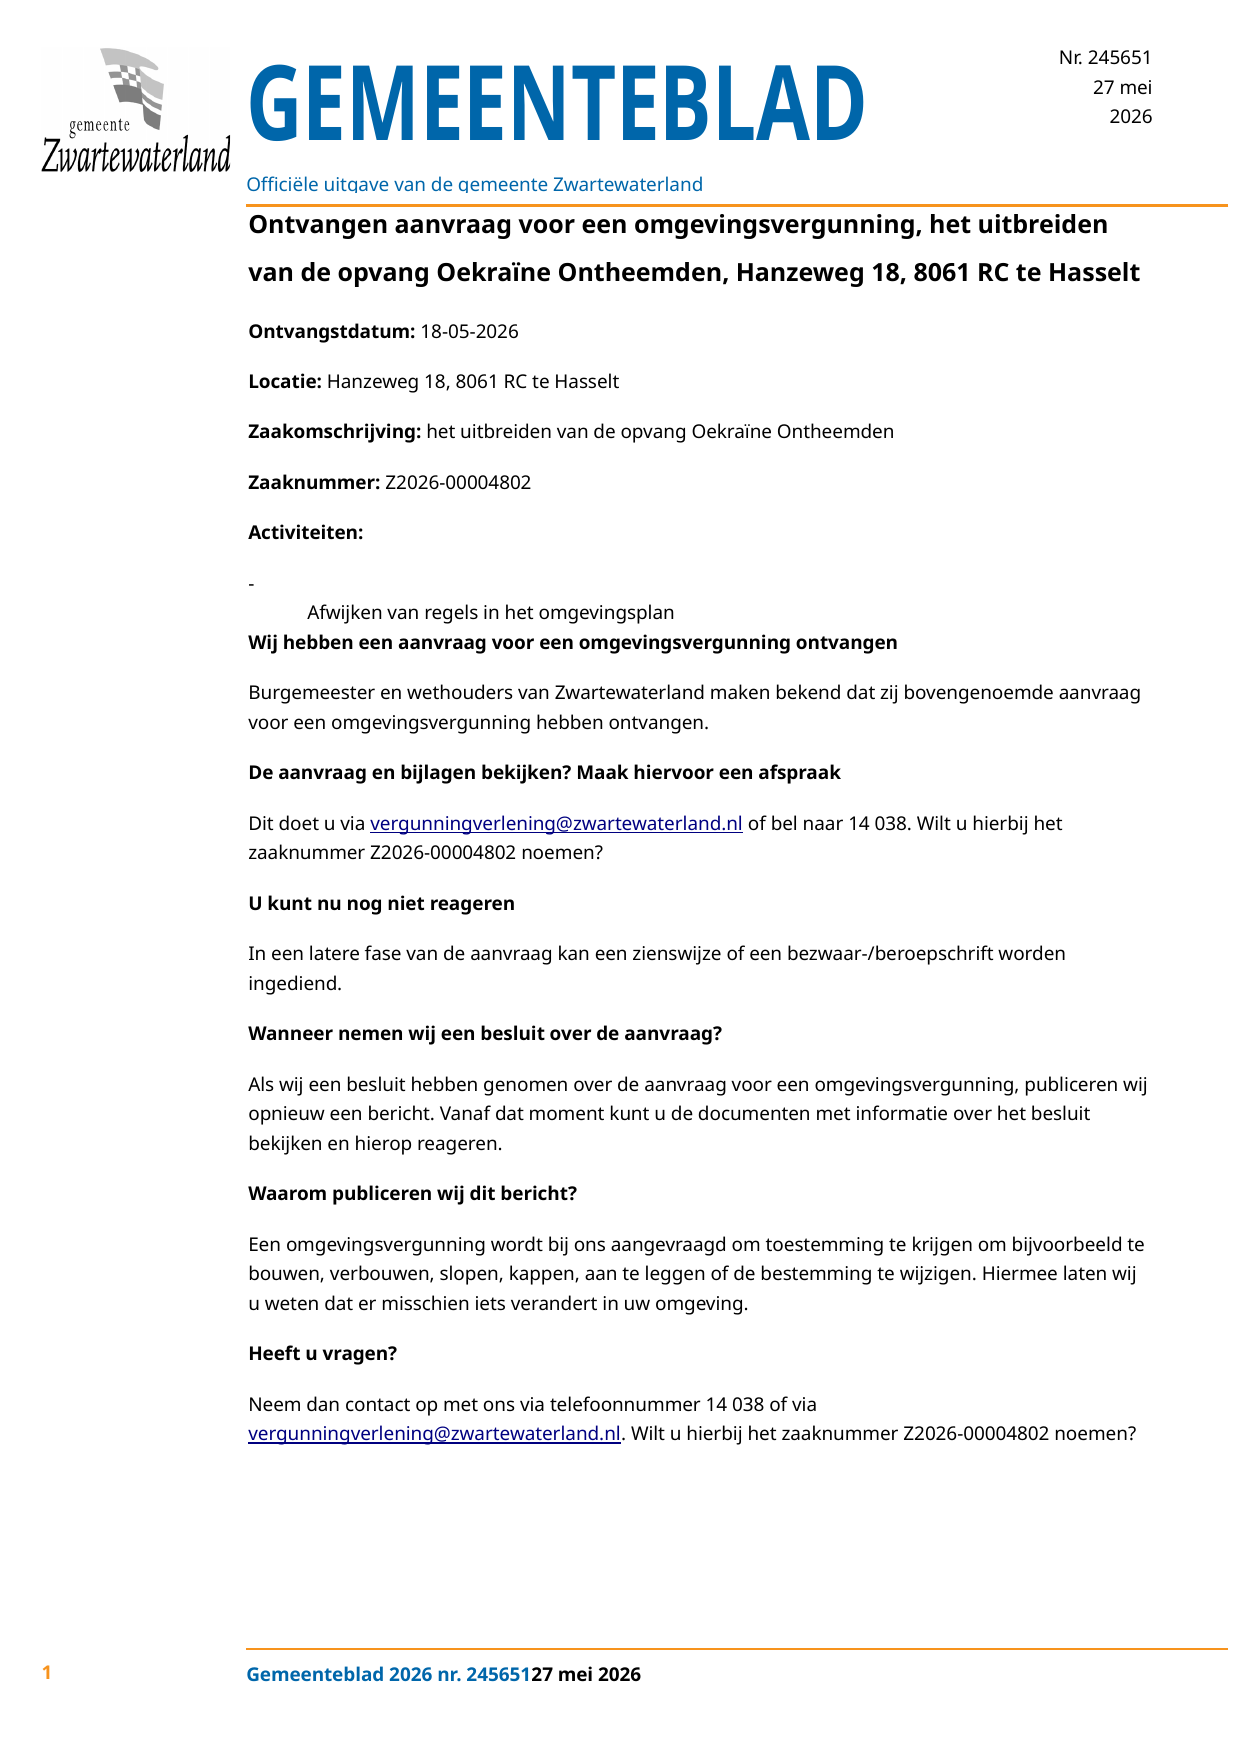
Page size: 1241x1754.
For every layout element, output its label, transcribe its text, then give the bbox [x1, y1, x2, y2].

text Wij hebben een aanvraag voor een omgevingsvergunning ontvangen [248, 629, 1152, 655]
picture [41, 47, 231, 172]
text Neem dan contact op met ons via telefoonnummer 14 038 of via vergunningverlening@zwartewaterland.nl. Wilt u hierbij het zaaknummer Z2026-00004802 noemen? [248, 1391, 1152, 1446]
text Waarom publiceren wij dit bericht? [248, 1180, 1152, 1206]
text Als wij een besluit hebben genomen over de aanvraag voor een omgevingsvergunning, publiceren wij opnieuw een bericht. Vanaf dat moment kunt u de documenten met informatie over het besluit bekijken en hierop reageren. [248, 1071, 1152, 1156]
text Heeft u vragen? [248, 1340, 1152, 1366]
text Een omgevingsvergunning wordt bij ons aangevraagd om toestemming te krijgen om bijvoorbeeld te bouwen, verbouwen, slopen, kappen, aan te leggen of de bestemming te wijzigen. Hiermee laten wij u weten dat er misschien iets verandert in uw omgeving. [248, 1231, 1152, 1316]
text De aanvraag en bijlagen bekijken? Maak hiervoor een afspraak [248, 759, 1152, 785]
text Zaakomschrijving: het uitbreiden van de opvang Oekraïne Ontheemden [248, 419, 1152, 444]
text U kunt nu nog niet reageren [248, 890, 1152, 916]
text In een latere fase van de aanvraag kan een zienswijze of een bezwaar-/beroepschrift worden ingediend. [248, 940, 1152, 996]
list Afwijken van regels in het omgevingsplan [248, 599, 1152, 625]
text Zaaknummer: Z2026-00004802 [248, 469, 1152, 495]
text Ontvangen aanvraag voor een omgevingsvergunning, het uitbreiden van de opvang Oekraïne Ontheemden, Hanzeweg 18, 8061 RC te Hasselt [248, 207, 1152, 288]
text Locatie: Hanzeweg 18, 8061 RC te Hasselt [248, 368, 1152, 394]
text Activiteiten: [248, 519, 1152, 545]
text Ontvangstdatum: 18-05-2026 [248, 318, 1152, 344]
text Wanneer nemen wij een besluit over de aanvraag? [248, 1020, 1152, 1046]
text Burgemeester en wethouders van Zwartewaterland maken bekend dat zij bovengenoemde aanvraag voor een omgevingsvergunning hebben ontvangen. [248, 679, 1152, 735]
text Dit doet u via vergunningverlening@zwartewaterland.nl of bel naar 14 038. Wilt u hierbij het zaaknummer Z2026-00004802 noemen? [248, 810, 1152, 865]
